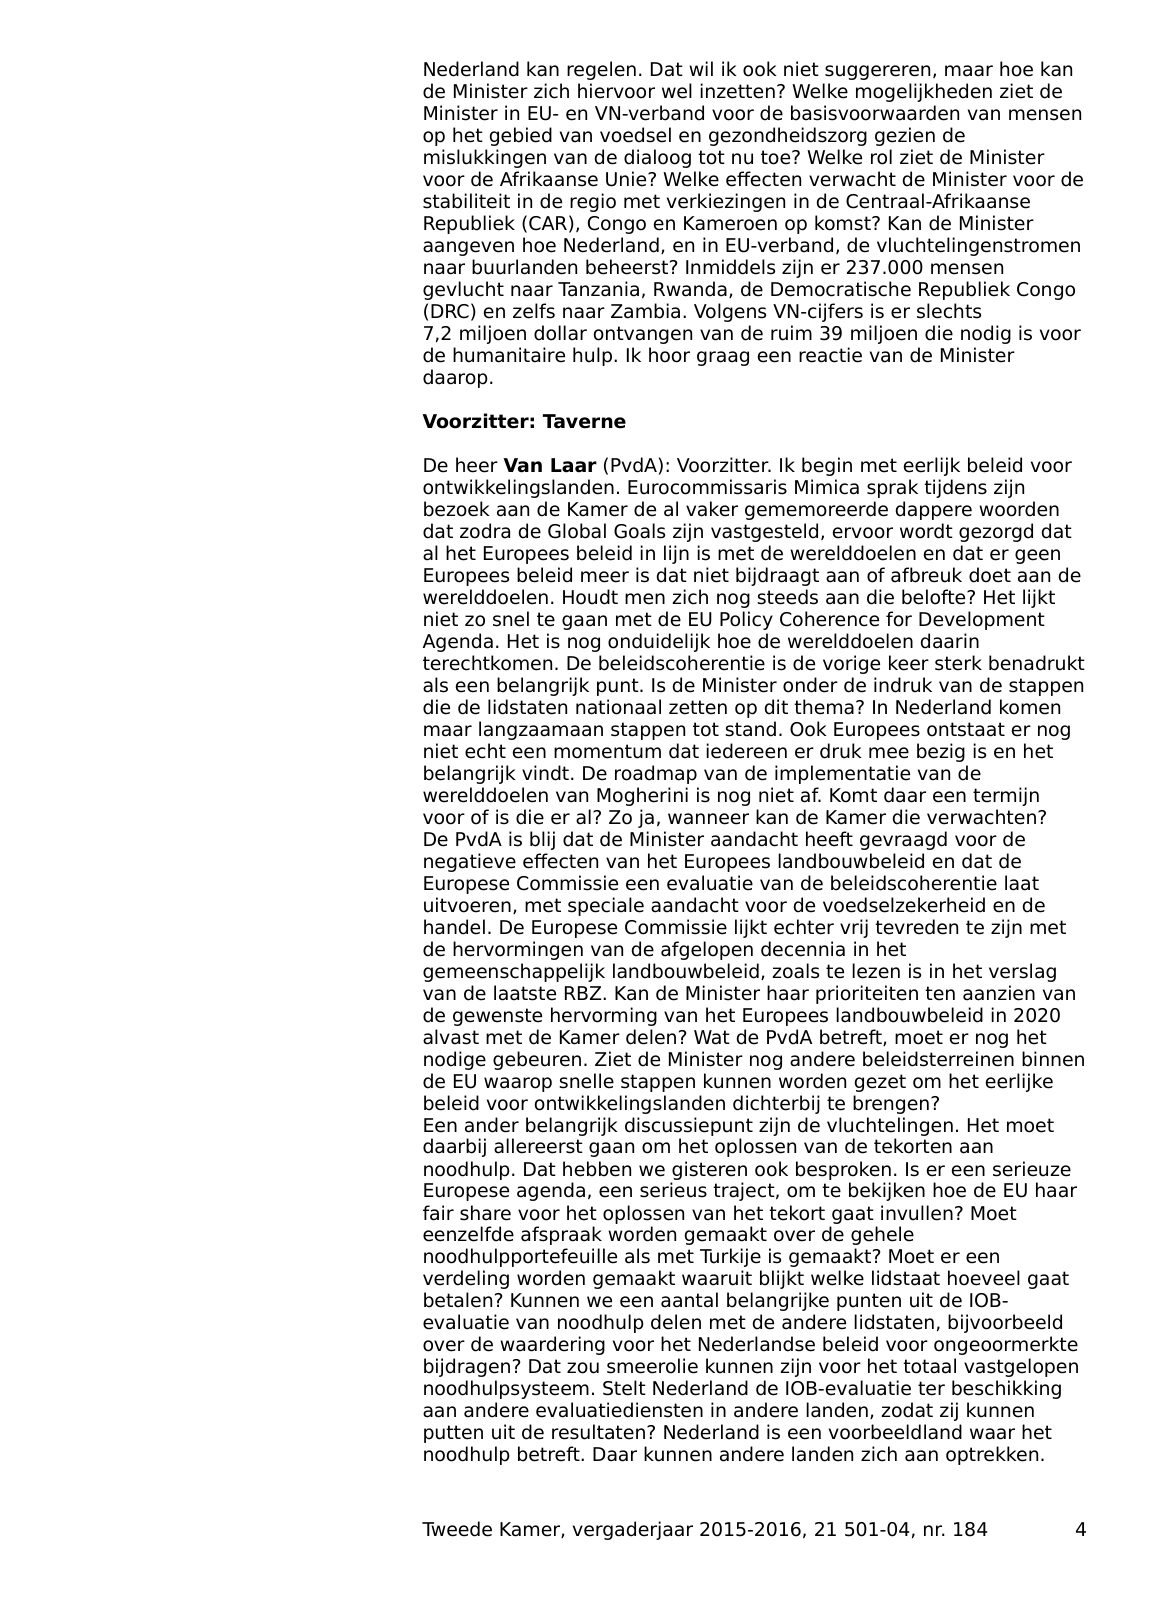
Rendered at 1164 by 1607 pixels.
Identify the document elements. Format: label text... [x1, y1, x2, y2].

subtitle Voorzitter: Taverne [422, 411, 1087, 433]
text Nederland kan regelen. Dat wil ik ook niet suggereren, maar hoe kan de Minister zich hiervoor wel inzetten? Welke mogelijkheden ziet de Minister in EU- en VN-verband voor de basisvoorwaarden van mensen op het gebied van voedsel en gezondheidszorg gezien de mislukkingen van de dialoog tot nu toe? Welke rol ziet de Minister voor de Afrikaanse Unie? Welke effecten verwacht de Minister voor de stabiliteit in de regio met verkiezingen in de Centraal-Afrikaanse Republiek (CAR), Congo en Kameroen op komst? Kan de Minister aangeven hoe Nederland, en in EU-verband, de vluchtelingenstromen naar buurlanden beheerst? Inmiddels zijn er 237.000 mensen gevlucht naar Tanzania, Rwanda, de Democratische Republiek Congo (DRC) en zelfs naar Zambia. Volgens VN-cijfers is er slechts 7,2 miljoen dollar ontvangen van de ruim 39 miljoen die nodig is voor de humanitaire hulp. Ik hoor graag een reactie van de Minister daarop. [422, 59, 1087, 389]
text De PvdA is blij dat de Minister aandacht heeft gevraagd voor de negatieve effecten van het Europees landbouwbeleid en dat de Europese Commissie een evaluatie van de beleidscoherentie laat uitvoeren, met speciale aandacht voor de voedselzekerheid en de handel. De Europese Commissie lijkt echter vrij tevreden te zijn met de hervormingen van de afgelopen decennia in het gemeenschappelijk landbouwbeleid, zoals te lezen is in het verslag van de laatste RBZ. Kan de Minister haar prioriteiten ten aanzien van de gewenste hervorming van het Europees landbouwbeleid in 2020 alvast met de Kamer delen? Wat de PvdA betreft, moet er nog het nodige gebeuren. Ziet de Minister nog andere beleidsterreinen binnen de EU waarop snelle stappen kunnen worden gezet om het eerlijke beleid voor ontwikkelingslanden dichterbij te brengen? [422, 829, 1087, 1114]
text Een ander belangrijk discussiepunt zijn de vluchtelingen. Het moet daarbij allereerst gaan om het oplossen van de tekorten aan noodhulp. Dat hebben we gisteren ook besproken. Is er een serieuze Europese agenda, een serieus traject, om te bekijken hoe de EU haar fair share voor het oplossen van het tekort gaat invullen? Moet eenzelfde afspraak worden gemaakt over de gehele noodhulpportefeuille als met Turkije is gemaakt? Moet er een verdeling worden gemaakt waaruit blijkt welke lidstaat hoeveel gaat betalen? Kunnen we een aantal belangrijke punten uit de IOB-evaluatie van noodhulp delen met de andere lidstaten, bijvoorbeeld over de waardering voor het Nederlandse beleid voor ongeoormerkte bijdragen? Dat zou smeerolie kunnen zijn voor het totaal vastgelopen noodhulpsysteem. Stelt Nederland de IOB-evaluatie ter beschikking aan andere evaluatiediensten in andere landen, zodat zij kunnen putten uit de resultaten? Nederland is een voorbeeldland waar het noodhulp betreft. Daar kunnen andere landen zich aan optrekken. [422, 1114, 1087, 1466]
text De heer Van Laar (PvdA): Voorzitter. Ik begin met eerlijk beleid voor ontwikkelingslanden. Eurocommissaris Mimica sprak tijdens zijn bezoek aan de Kamer de al vaker gememoreerde dappere woorden dat zodra de Global Goals zijn vastgesteld, ervoor wordt gezorgd dat al het Europees beleid in lijn is met de werelddoelen en dat er geen Europees beleid meer is dat niet bijdraagt aan of afbreuk doet aan de werelddoelen. Houdt men zich nog steeds aan die belofte? Het lijkt niet zo snel te gaan met de EU Policy Coherence for Development Agenda. Het is nog onduidelijk hoe de werelddoelen daarin terechtkomen. De beleidscoherentie is de vorige keer sterk benadrukt als een belangrijk punt. Is de Minister onder de indruk van de stappen die de lidstaten nationaal zetten op dit thema? In Nederland komen maar langzaamaan stappen tot stand. Ook Europees ontstaat er nog niet echt een momentum dat iedereen er druk mee bezig is en het belangrijk vindt. De roadmap van de implementatie van de werelddoelen van Mogherini is nog niet af. Komt daar een termijn voor of is die er al? Zo ja, wanneer kan de Kamer die verwachten? [422, 455, 1087, 829]
